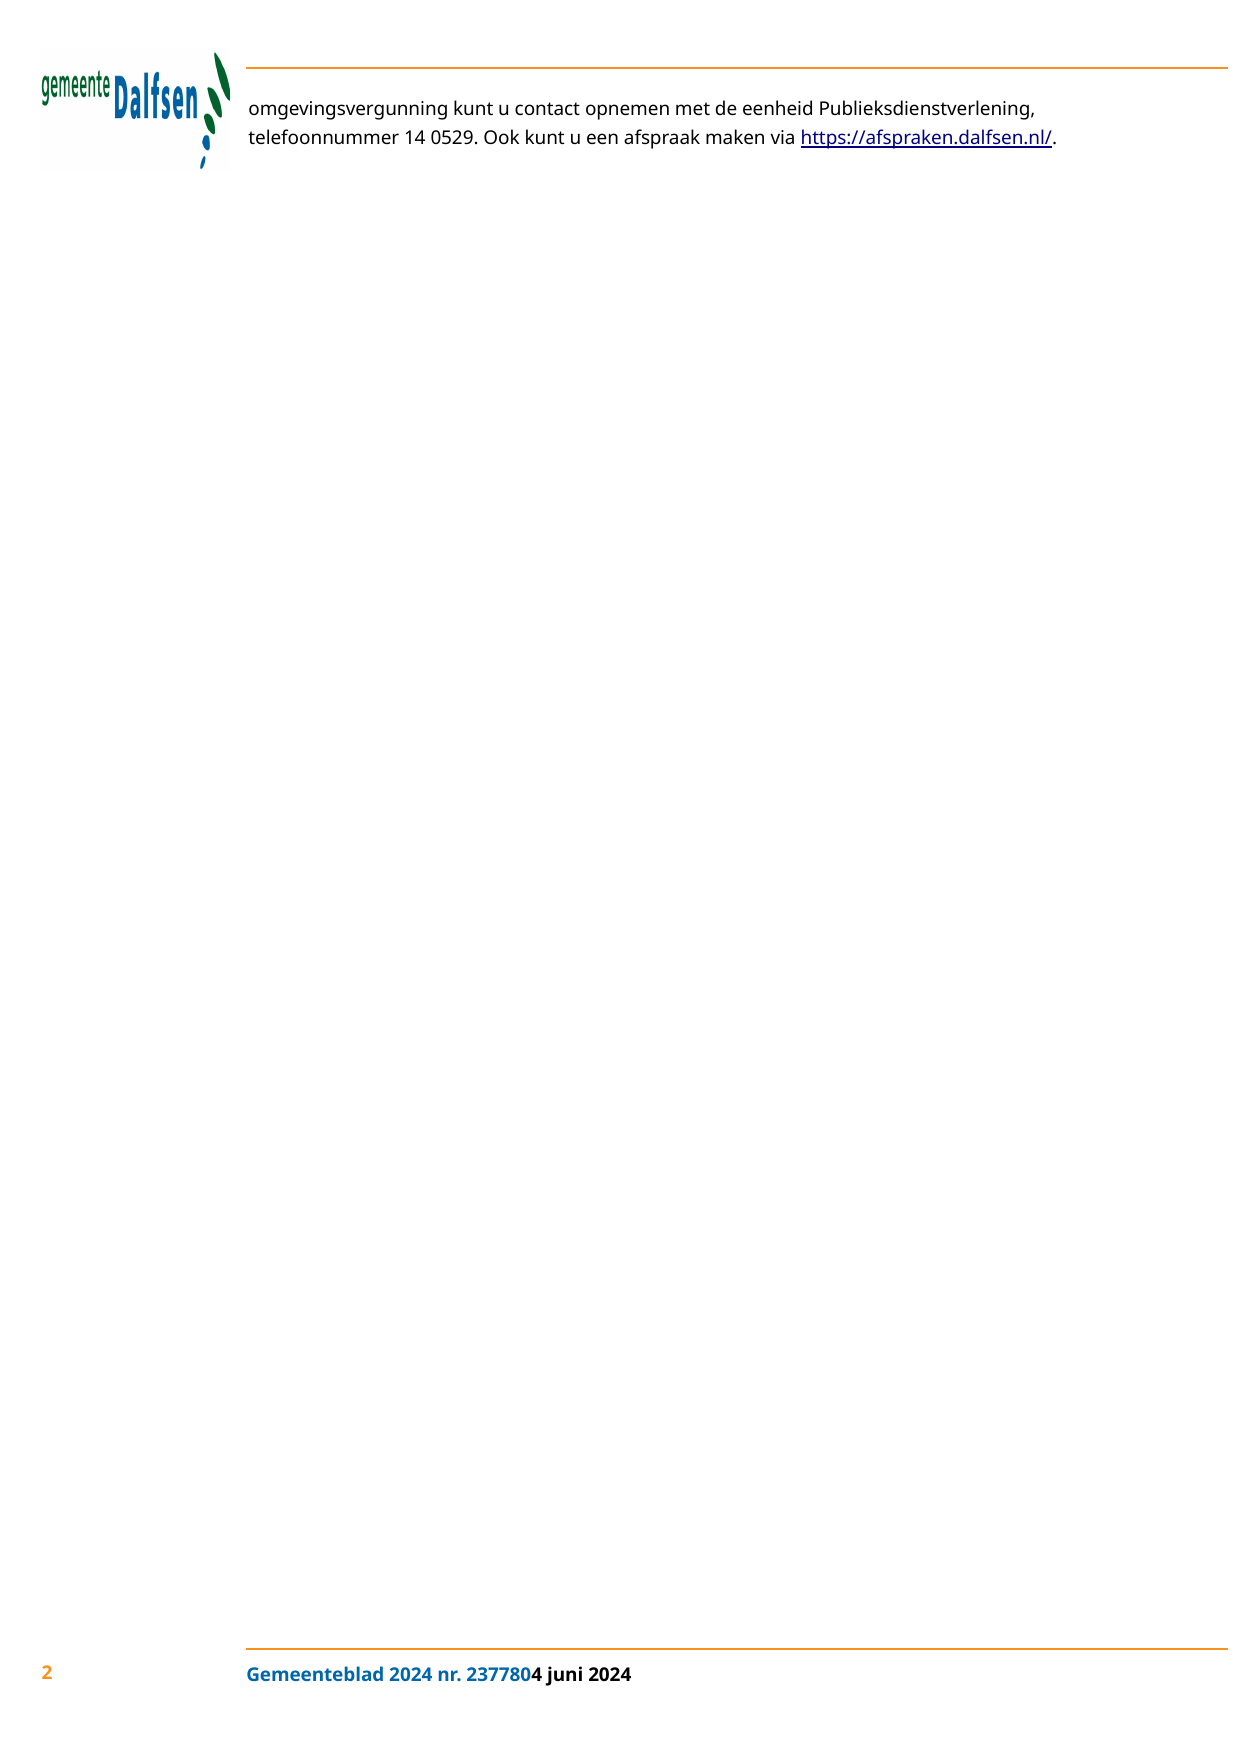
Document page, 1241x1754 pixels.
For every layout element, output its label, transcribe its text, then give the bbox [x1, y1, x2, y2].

text omgevingsvergunning kunt u contact opnemen met de eenheid Publieksdienstverlening, telefoonnummer 14 0529. Ook kunt u een afspraak maken via https://afspraken.dalfsen.nl/. [248, 95, 1152, 150]
picture [41, 47, 231, 172]
